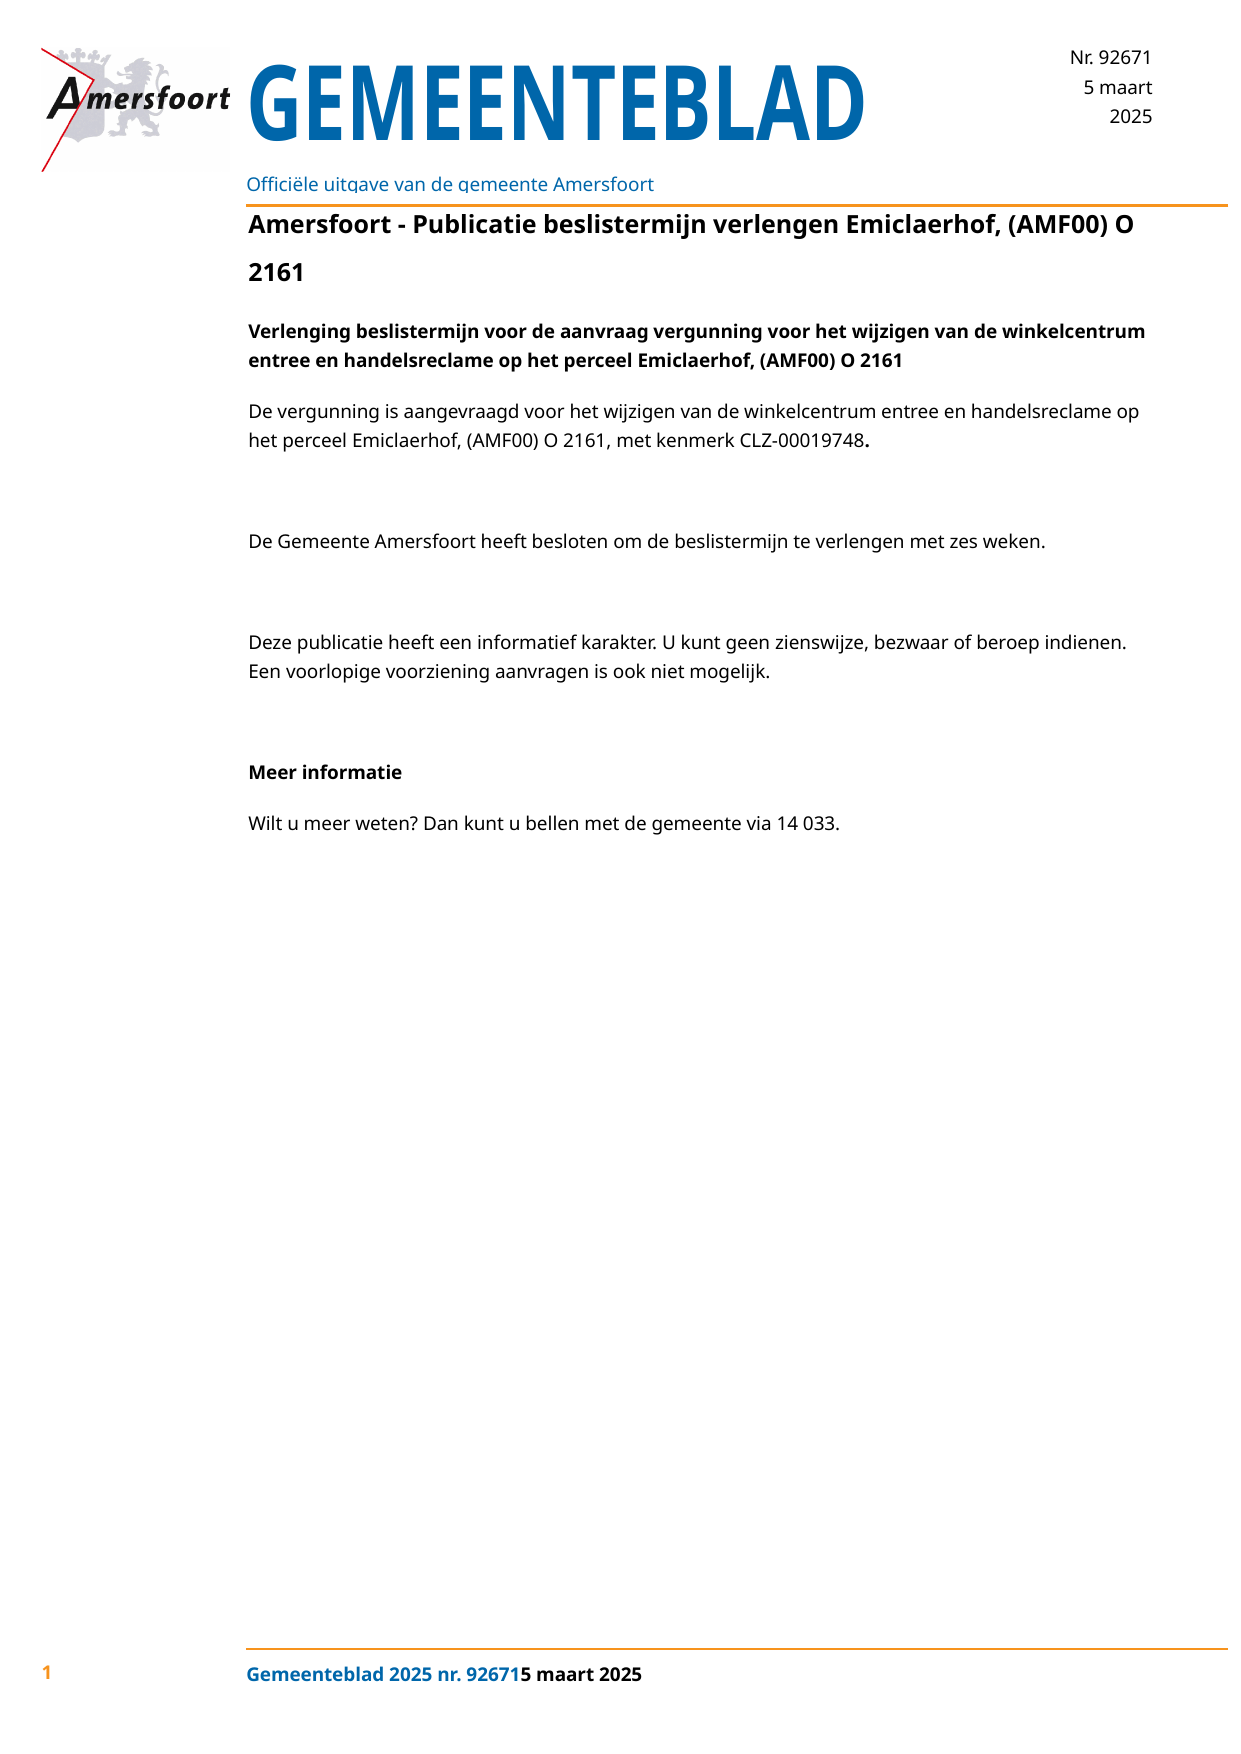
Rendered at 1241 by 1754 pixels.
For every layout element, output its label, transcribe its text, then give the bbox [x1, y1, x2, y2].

text Verlenging beslistermijn voor de aanvraag vergunning voor het wijzigen van de winkelcentrum entree en handelsreclame op het perceel Emiclaerhof, (AMF00) O 2161 [248, 318, 1152, 373]
text De vergunning is aangevraagd voor het wijzigen van de winkelcentrum entree en handelsreclame op het perceel Emiclaerhof, (AMF00) O 2161, met kenmerk CLZ-00019748. [248, 398, 1152, 453]
text Wilt u meer weten? Dan kunt u bellen met de gemeente via 14 033. [248, 810, 1152, 836]
text Amersfoort - Publicatie beslistermijn verlengen Emiclaerhof, (AMF00) O 2161 [248, 207, 1152, 288]
text Deze publicatie heeft een informatief karakter. U kunt geen zienswijze, bezwaar of beroep indienen. Een voorlopige voorziening aanvragen is ook niet mogelijk. [248, 629, 1152, 684]
text Meer informatie [248, 759, 1152, 785]
picture [41, 47, 231, 172]
text De Gemeente Amersfoort heeft besloten om de beslistermijn te verlengen met zes weken. [248, 528, 1152, 554]
